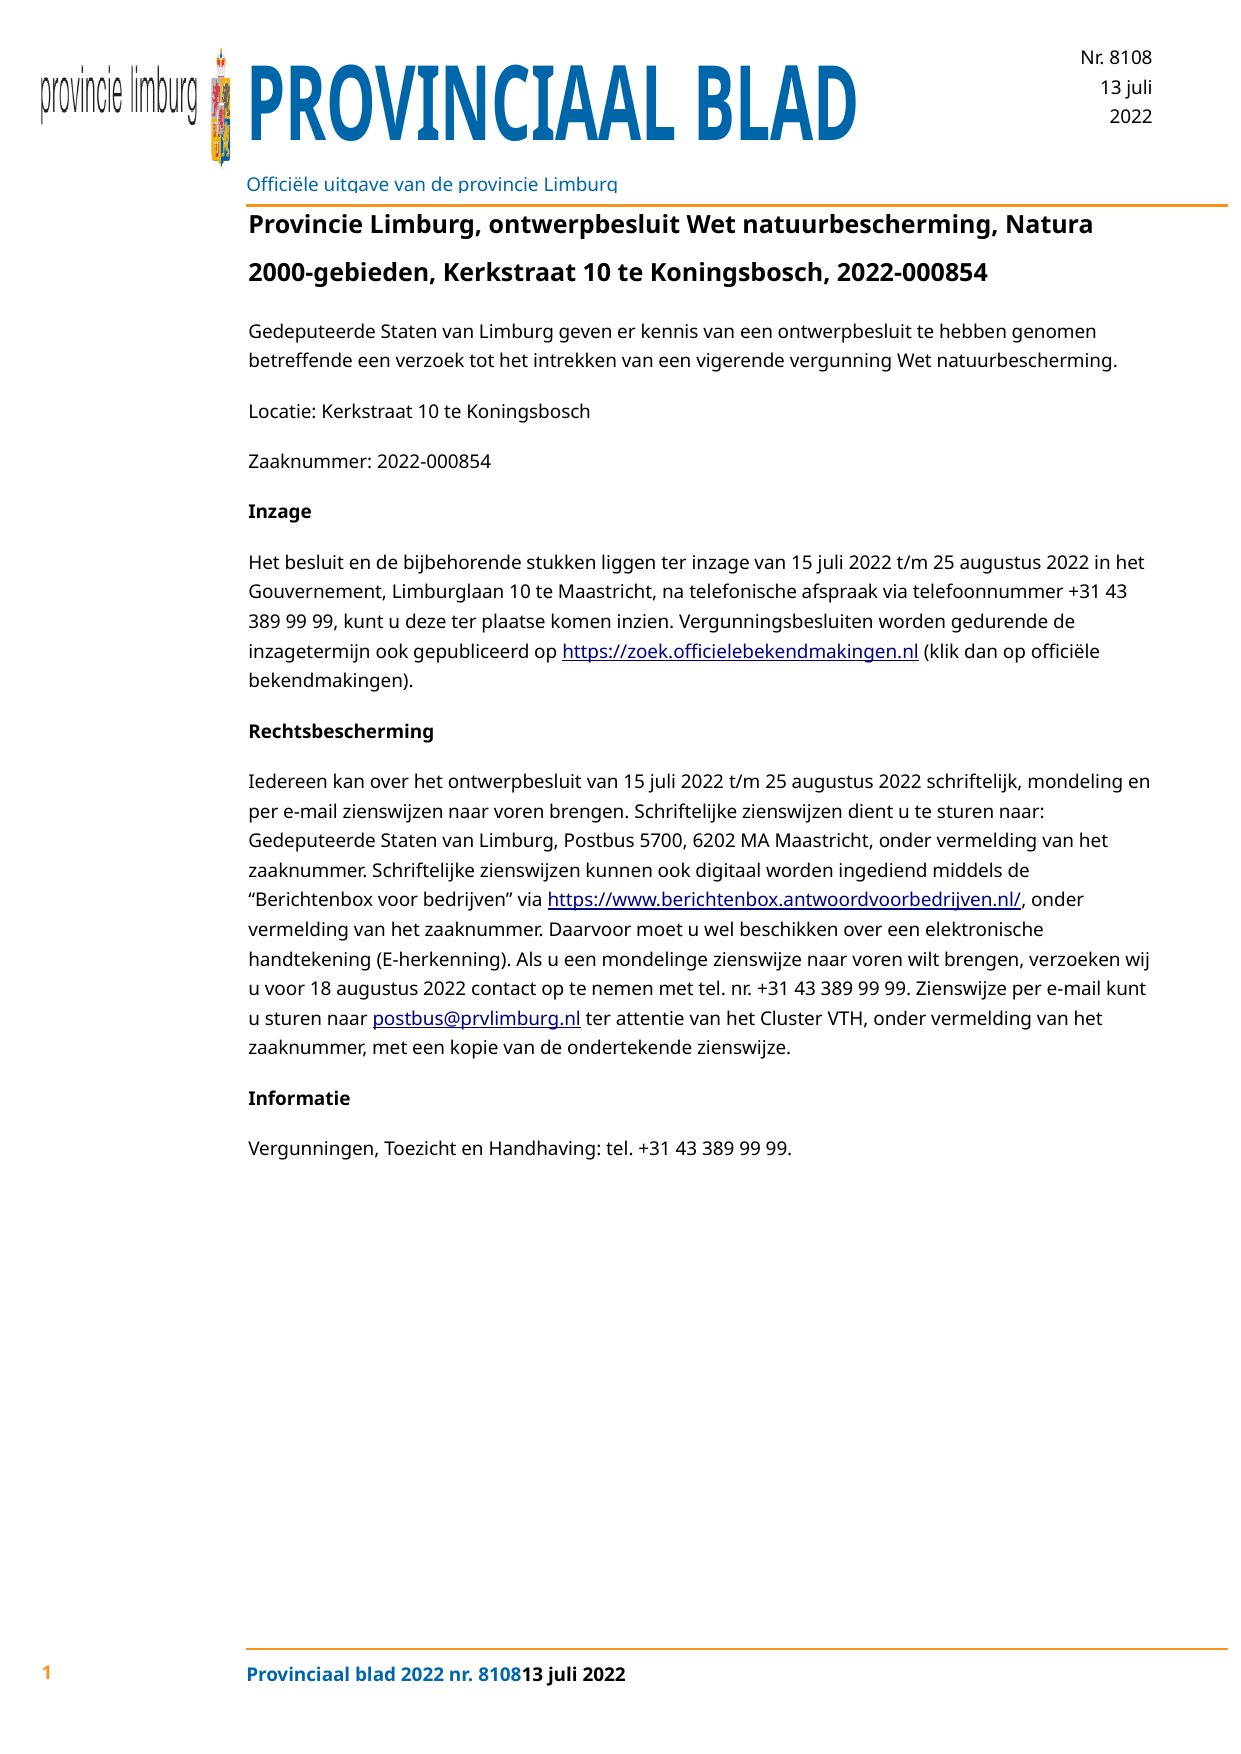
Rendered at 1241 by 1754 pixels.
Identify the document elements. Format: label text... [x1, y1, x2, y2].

picture [41, 47, 231, 172]
text Locatie: Kerkstraat 10 te Koningsbosch [248, 398, 1152, 424]
text Zaaknummer: 2022-000854 [248, 448, 1152, 474]
text Provincie Limburg, ontwerpbesluit Wet natuurbescherming, Natura 2000-gebieden, Kerkstraat 10 te Koningsbosch, 2022-000854 [248, 207, 1152, 288]
text Inzage [248, 499, 1152, 524]
text Rechtsbescherming [248, 718, 1152, 744]
text Iedereen kan over het ontwerpbesluit van 15 juli 2022 t/m 25 augustus 2022 schriftelijk, mondeling en per e-mail zienswijzen naar voren brengen. Schriftelijke zienswijzen dient u te sturen naar: Gedeputeerde Staten van Limburg, Postbus 5700, 6202 MA Maastricht, onder vermelding van het zaaknummer. Schriftelijke zienswijzen kunnen ook digitaal worden ingediend middels de “Berichtenbox voor bedrijven” via https://www.berichtenbox.antwoordvoorbedrijven.nl/, onder vermelding van het zaaknummer. Daarvoor moet u wel beschikken over een elektronische handtekening (E-herkenning). Als u een mondelinge zienswijze naar voren wilt brengen, verzoeken wij u voor 18 augustus 2022 contact op te nemen met tel. nr. +31 43 389 99 99. Zienswijze per e-mail kunt u sturen naar postbus@prvlimburg.nl ter attentie van het Cluster VTH, onder vermelding van het zaaknummer, met een kopie van de ondertekende zienswijze. [248, 768, 1152, 1060]
text Informatie [248, 1085, 1152, 1111]
text Vergunningen, Toezicht en Handhaving: tel. +31 43 389 99 99. [248, 1135, 1152, 1161]
text Het besluit en de bijbehorende stukken liggen ter inzage van 15 juli 2022 t/m 25 augustus 2022 in het Gouvernement, Limburglaan 10 te Maastricht, na telefonische afspraak via telefoonnummer +31 43 389 99 99, kunt u deze ter plaatse komen inzien. Vergunningsbesluiten worden gedurende de inzagetermijn ook gepubliceerd op https://zoek.officielebekendmakingen.nl (klik dan op officiële bekendmakingen). [248, 549, 1152, 693]
text Gedeputeerde Staten van Limburg geven er kennis van een ontwerpbesluit te hebben genomen betreffende een verzoek tot het intrekken van een vigerende vergunning Wet natuurbescherming. [248, 318, 1152, 373]
